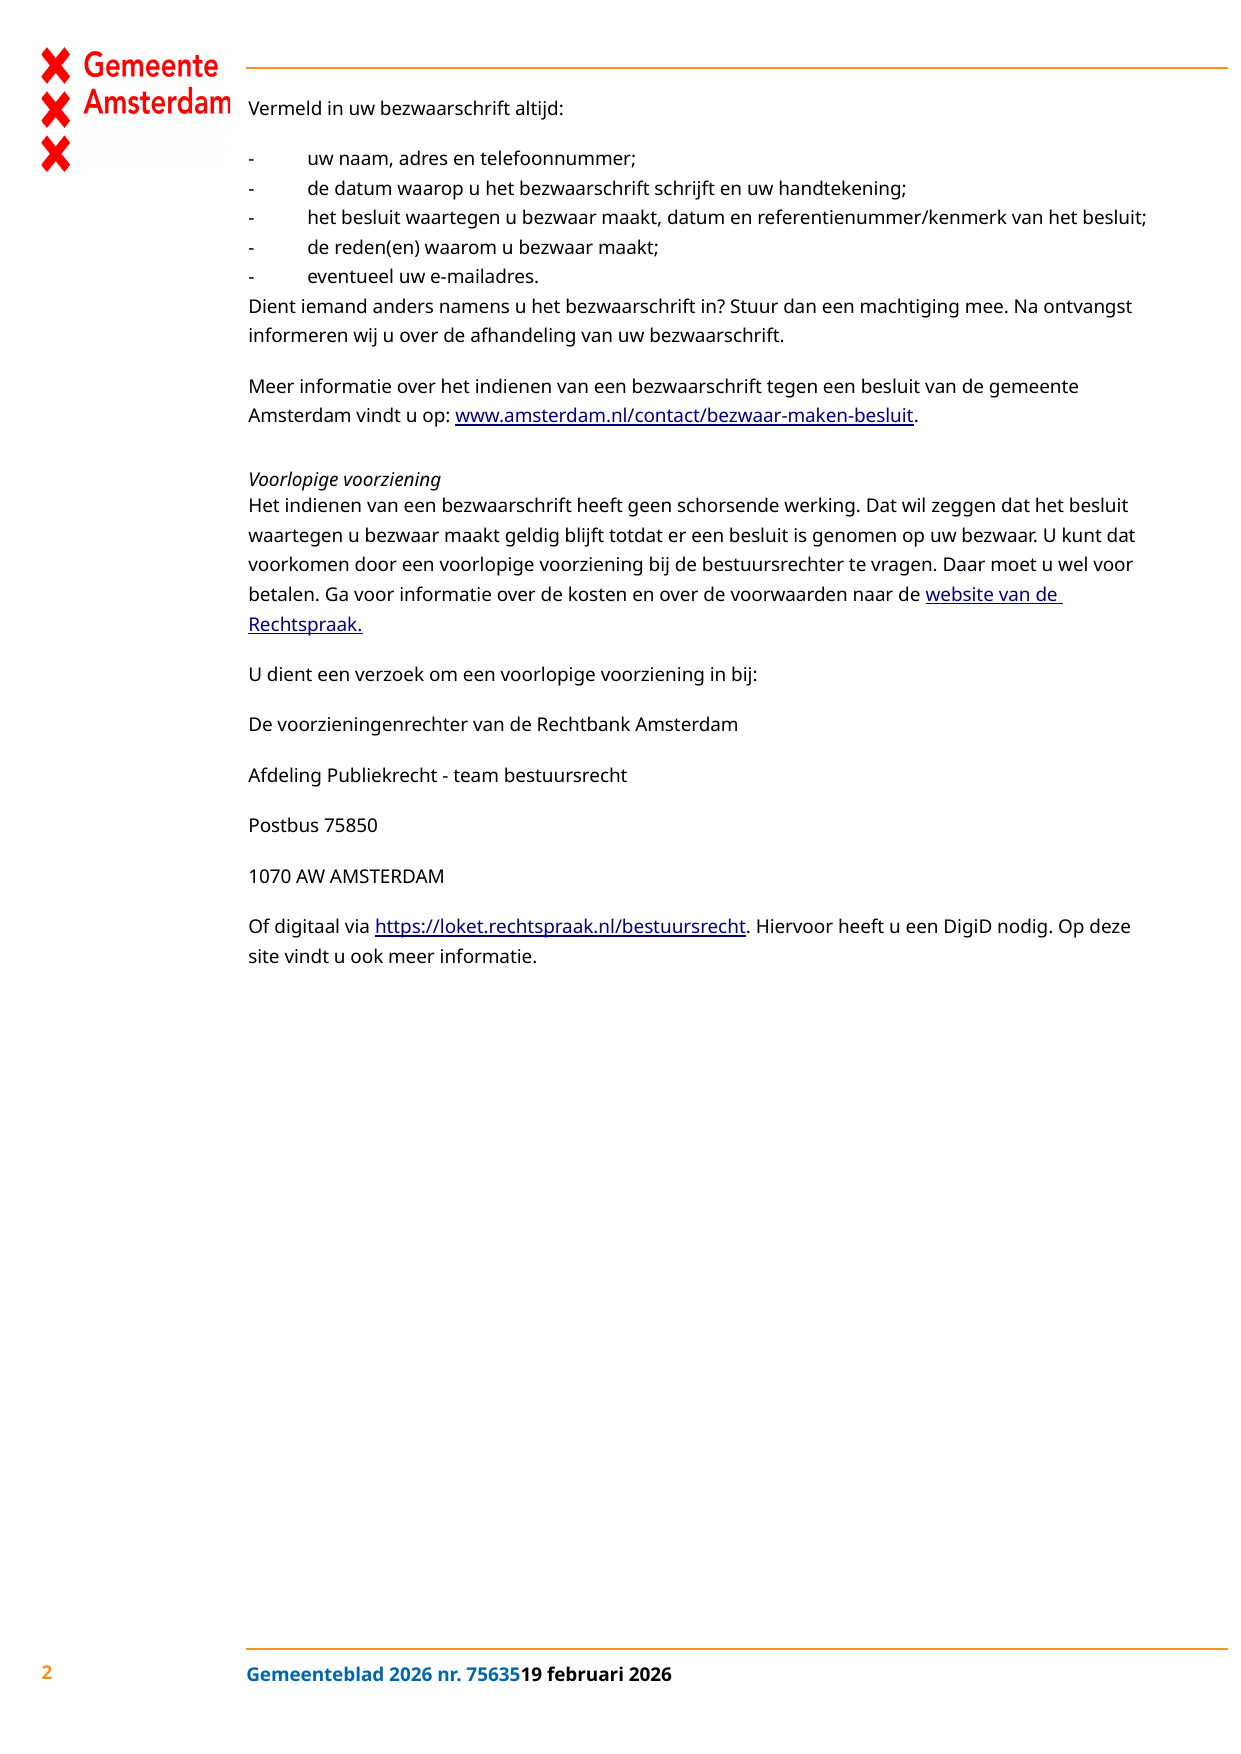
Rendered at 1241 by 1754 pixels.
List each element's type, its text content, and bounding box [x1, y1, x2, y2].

text Meer informatie over het indienen van een bezwaarschrift tegen een besluit van de gemeente Amsterdam vindt u op: www.amsterdam.nl/contact/bezwaar-maken-besluit. [248, 373, 1152, 428]
list uw naam, adres en telefoonnummer; [248, 145, 1152, 171]
text 1070 AW AMSTERDAM [248, 863, 1152, 888]
text Het indienen van een bezwaarschrift heeft geen schorsende werking. Dat wil zeggen dat het besluit waartegen u bezwaar maakt geldig blijft totdat er een besluit is genomen op uw bezwaar. U kunt dat voorkomen door een voorlopige voorziening bij de bestuursrechter te vragen. Daar moet u wel voor betalen. Ga voor informatie over de kosten en over de voorwaarden naar de website van de Rechtspraak. [248, 492, 1152, 636]
text Postbus 75850 [248, 812, 1152, 838]
picture [41, 47, 231, 172]
text Vermeld in uw bezwaarschrift altijd: [248, 95, 1152, 121]
text Of digitaal via https://loket.rechtspraak.nl/bestuursrecht. Hiervoor heeft u een DigiD nodig. Op deze site vindt u ook meer informatie. [248, 913, 1152, 968]
list het besluit waartegen u bezwaar maakt, datum en referentienummer/kenmerk van het besluit; [248, 204, 1152, 230]
text De voorzieningenrechter van de Rechtbank Amsterdam [248, 712, 1152, 737]
text Dient iemand anders namens u het bezwaarschrift in? Stuur dan een machtiging mee. Na ontvangst informeren wij u over de afhandeling van uw bezwaarschrift. [248, 293, 1152, 348]
text U dient een verzoek om een voorlopige voorziening in bij: [248, 661, 1152, 687]
list de datum waarop u het bezwaarschrift schrijft en uw handtekening; [248, 175, 1152, 201]
list de reden(en) waarom u bezwaar maakt; [248, 234, 1152, 260]
text Voorlopige voorziening [248, 467, 1152, 492]
list eventueel uw e-mailadres. [248, 263, 1152, 289]
text Afdeling Publiekrecht - team bestuursrecht [248, 762, 1152, 788]
